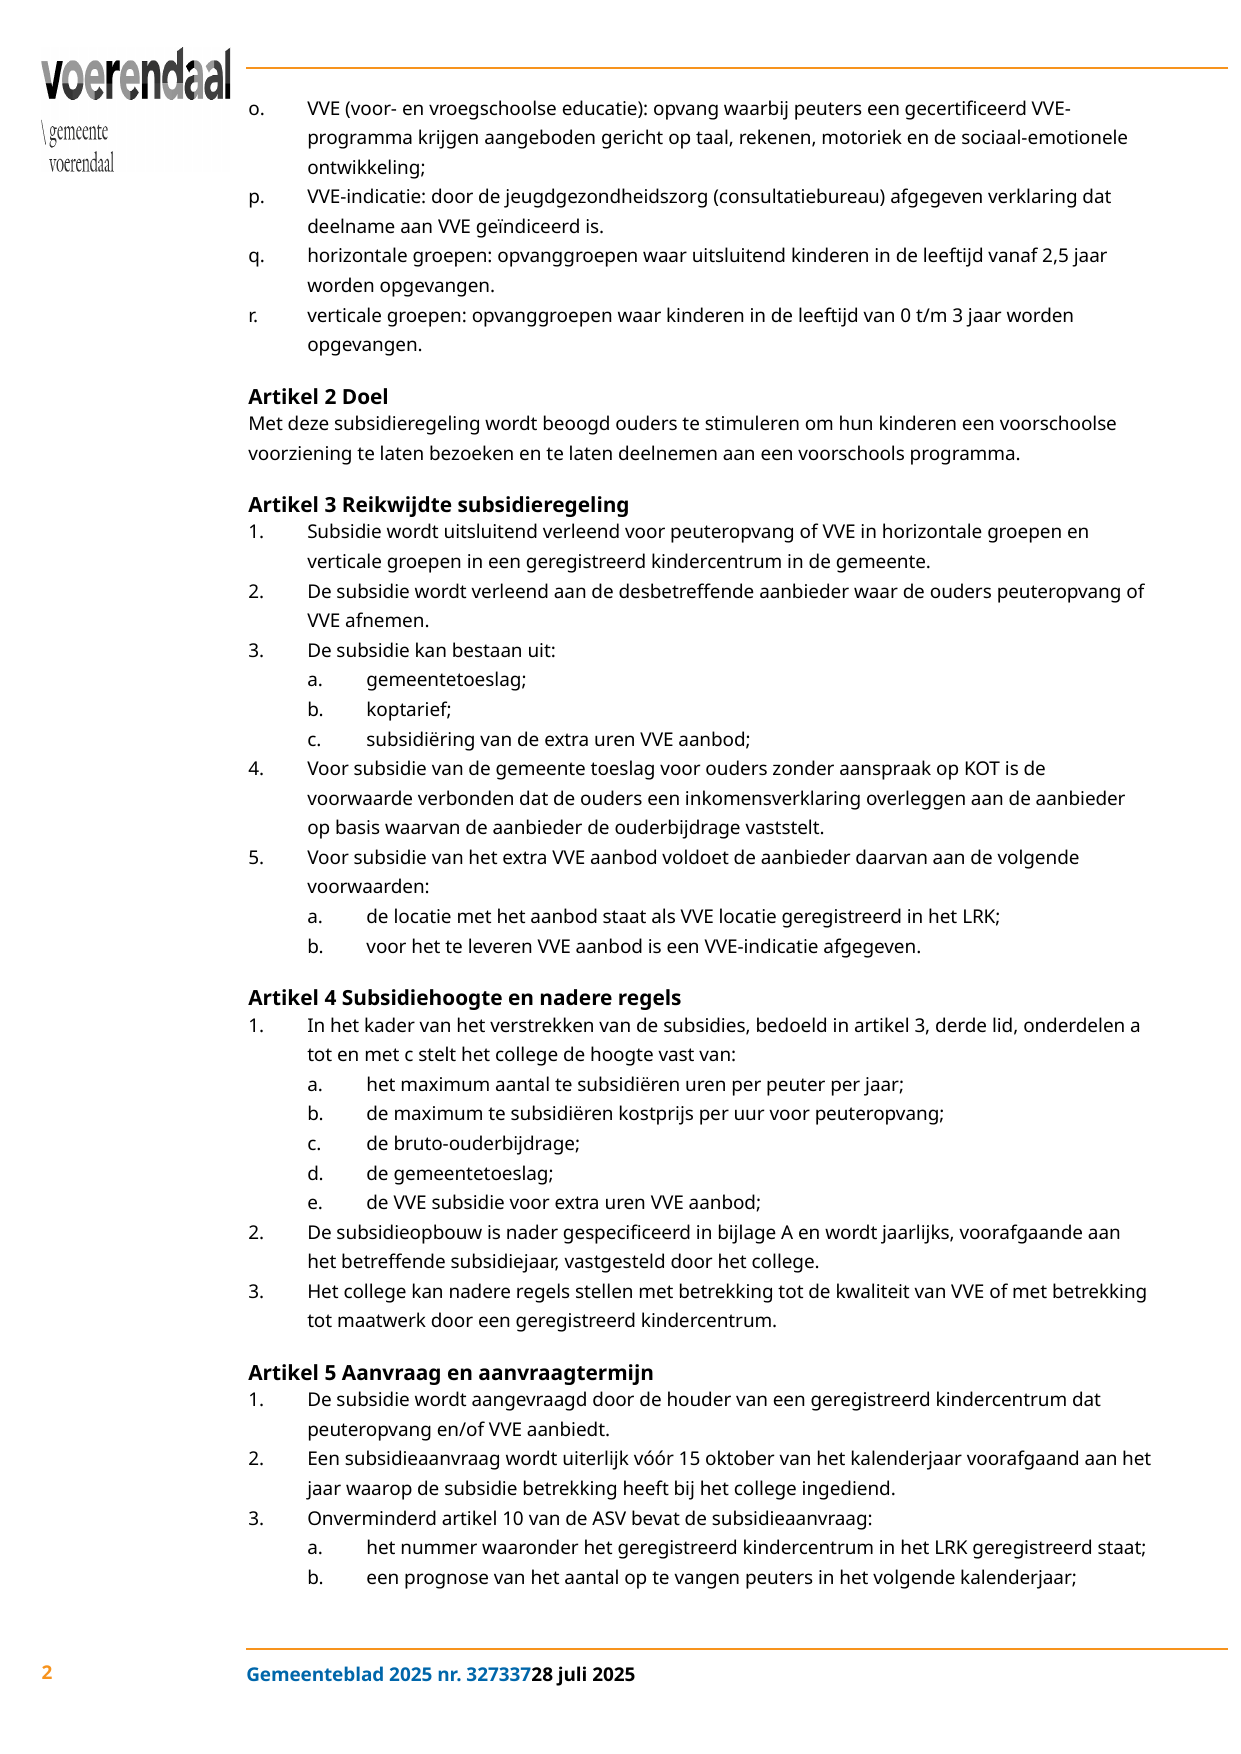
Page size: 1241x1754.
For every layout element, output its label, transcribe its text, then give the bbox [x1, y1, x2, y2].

list de locatie met het aanbod staat als VVE locatie geregistreerd in het LRK; [307, 903, 1152, 929]
list Het college kan nadere regels stellen met betrekking tot de kwaliteit van VVE of met betrekking tot maatwerk door een geregistreerd kindercentrum. [248, 1278, 1152, 1333]
text Met deze subsidieregeling wordt beoogd ouders te stimuleren om hun kinderen een voorschoolse voorziening te laten bezoeken en te laten deelnemen aan een voorschools programma. [248, 410, 1152, 466]
list De subsidie kan bestaan uit: [248, 637, 1152, 663]
list koptarief; [307, 696, 1152, 722]
list het nummer waaronder het geregistreerd kindercentrum in het LRK geregistreerd staat; [307, 1534, 1152, 1560]
list De subsidie wordt aangevraagd door de houder van een geregistreerd kindercentrum dat peuteropvang en/of VVE aanbiedt. [248, 1386, 1152, 1442]
list de gemeentetoeslag; [307, 1160, 1152, 1185]
list Voor subsidie van de gemeente toeslag voor ouders zonder aanspraak op KOT is de voorwaarde verbonden dat de ouders een inkomensverklaring overleggen aan de aanbieder op basis waarvan de aanbieder de ouderbijdrage vaststelt. [248, 755, 1152, 840]
list Subsidie wordt uitsluitend verleend voor peuteropvang of VVE in horizontale groepen en verticale groepen in een geregistreerd kindercentrum in de gemeente. [248, 519, 1152, 574]
list De subsidieopbouw is nader gespecificeerd in bijlage A en wordt jaarlijks, voorafgaande aan het betreffende subsidiejaar, vastgesteld door het college. [248, 1219, 1152, 1274]
list VVE-indicatie: door de jeugdgezondheidszorg (consultatiebureau) afgegeven verklaring dat deelname aan VVE geïndiceerd is. [248, 183, 1152, 239]
list Voor subsidie van het extra VVE aanbod voldoet de aanbieder daarvan aan de volgende voorwaarden: [248, 844, 1152, 899]
list de VVE subsidie voor extra uren VVE aanbod; [307, 1189, 1152, 1215]
list De subsidie wordt verleend aan de desbetreffende aanbieder waar de ouders peuteropvang of VVE afnemen. [248, 578, 1152, 633]
list gemeentetoeslag; [307, 667, 1152, 692]
list voor het te leveren VVE aanbod is een VVE-indicatie afgegeven. [307, 933, 1152, 959]
list Onverminderd artikel 10 van de ASV bevat de subsidieaanvraag: [248, 1505, 1152, 1531]
list een prognose van het aantal op te vangen peuters in het volgende kalenderjaar; [307, 1564, 1152, 1590]
list de maximum te subsidiëren kostprijs per uur voor peuteropvang; [307, 1101, 1152, 1126]
picture [41, 47, 231, 172]
list verticale groepen: opvanggroepen waar kinderen in de leeftijd van 0 t/m 3 jaar worden opgevangen. [248, 302, 1152, 357]
text Artikel 2 Doel [248, 382, 1152, 410]
text Artikel 5 Aanvraag en aanvraagtermijn [248, 1358, 1152, 1386]
list de bruto-ouderbijdrage; [307, 1130, 1152, 1156]
text Artikel 4 Subsidiehoogte en nadere regels [248, 983, 1152, 1012]
text Artikel 3 Reikwijdte subsidieregeling [248, 490, 1152, 519]
list horizontale groepen: opvanggroepen waar uitsluitend kinderen in de leeftijd vanaf 2,5 jaar worden opgevangen. [248, 243, 1152, 298]
list VVE (voor- en vroegschoolse educatie): opvang waarbij peuters een gecertificeerd VVE-programma krijgen aangeboden gericht op taal, rekenen, motoriek en de sociaal-emotionele ontwikkeling; [248, 95, 1152, 180]
list In het kader van het verstrekken van de subsidies, bedoeld in artikel 3, derde lid, onderdelen a tot en met c stelt het college de hoogte vast van: [248, 1012, 1152, 1067]
list subsidiëring van de extra uren VVE aanbod; [307, 726, 1152, 752]
list Een subsidieaanvraag wordt uiterlijk vóór 15 oktober van het kalenderjaar voorafgaand aan het jaar waarop de subsidie betrekking heeft bij het college ingediend. [248, 1446, 1152, 1501]
list het maximum aantal te subsidiëren uren per peuter per jaar; [307, 1071, 1152, 1097]
